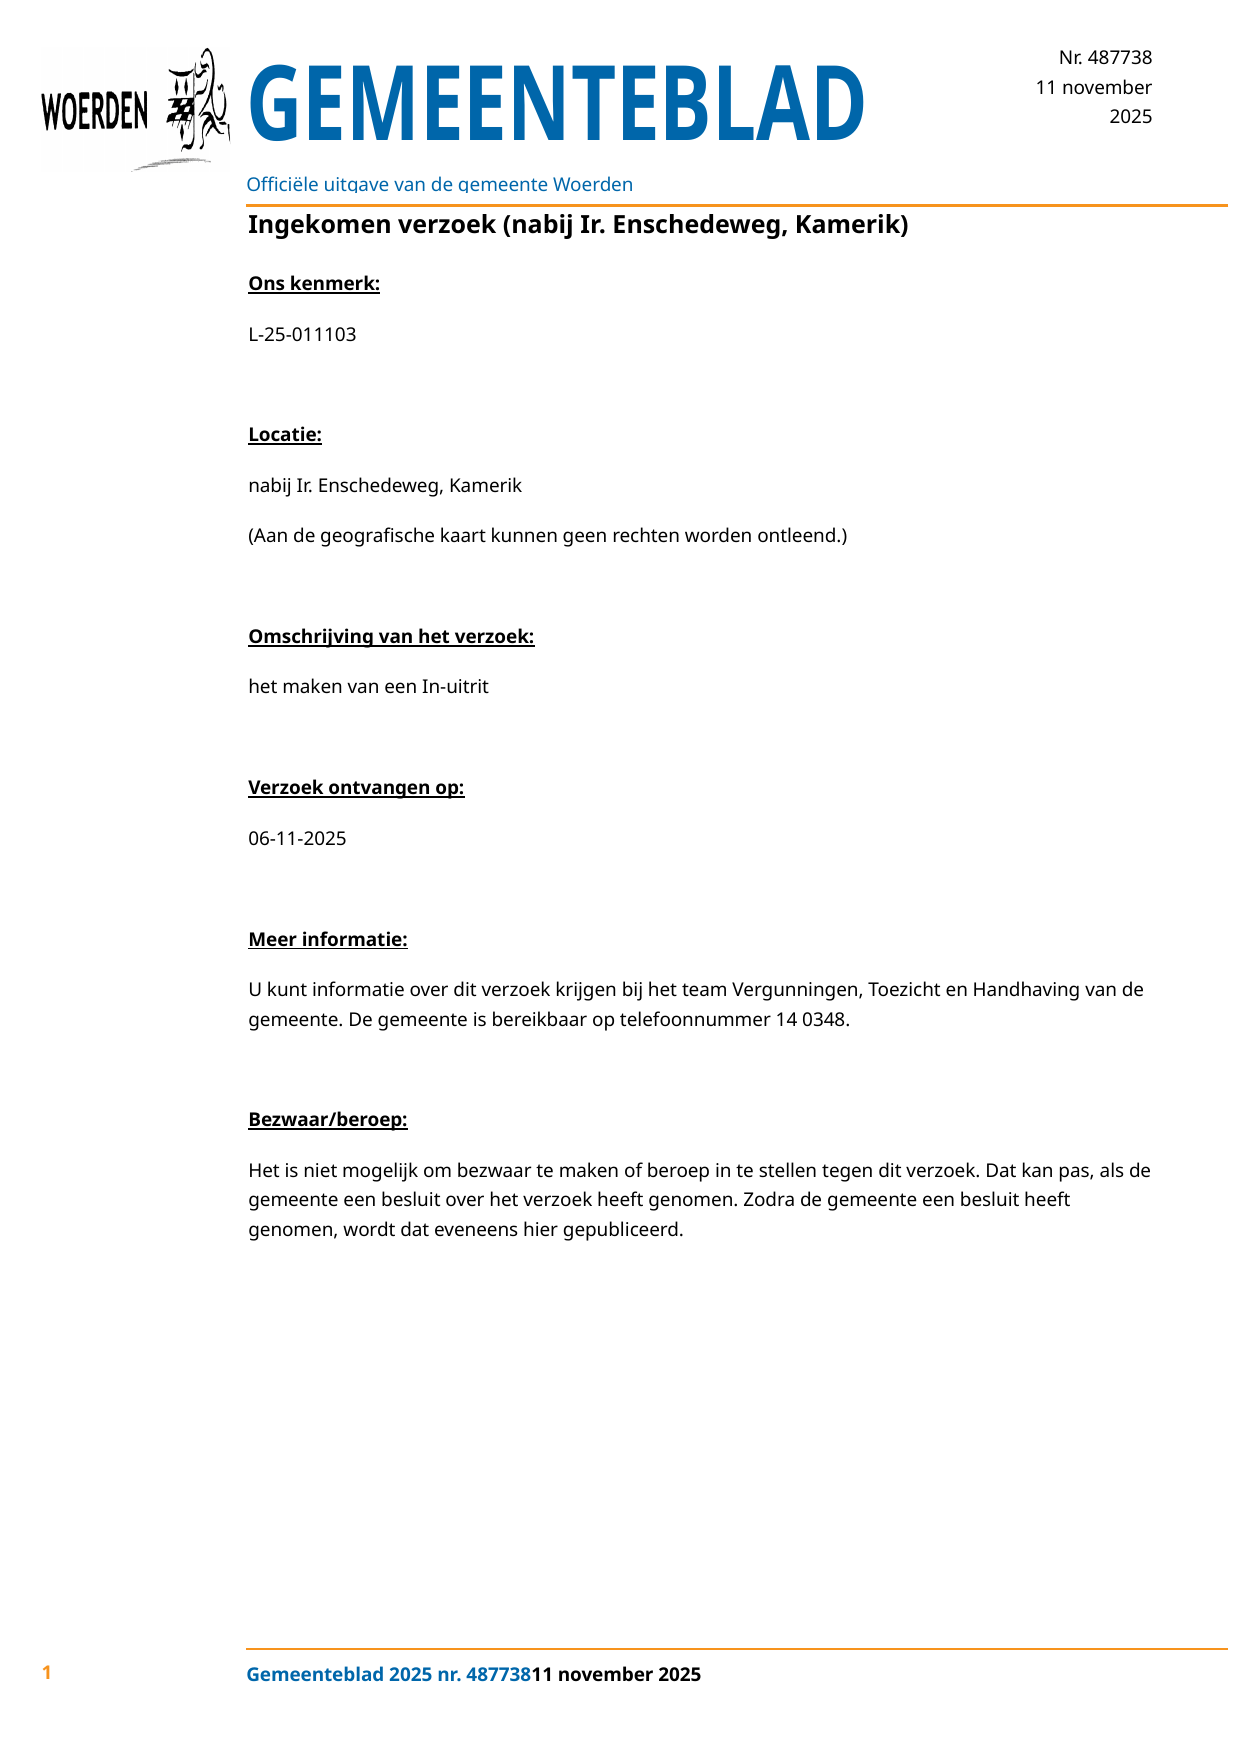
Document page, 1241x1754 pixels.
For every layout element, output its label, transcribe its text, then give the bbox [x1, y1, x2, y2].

text nabij Ir. Enschedeweg, Kamerik [248, 472, 1152, 498]
text U kunt informatie over dit verzoek krijgen bij het team Vergunningen, Toezicht en Handhaving van de gemeente. De gemeente is bereikbaar op telefoonnummer 14 0348. [248, 976, 1152, 1031]
text Verzoek ontvangen op: [248, 774, 1152, 800]
text Meer informatie: [248, 926, 1152, 951]
text Locatie: [248, 422, 1152, 447]
text het maken van een In-uitrit [248, 674, 1152, 699]
picture [41, 47, 231, 172]
text Omschrijving van het verzoek: [248, 623, 1152, 649]
text Bezwaar/beroep: [248, 1107, 1152, 1132]
text L-25-011103 [248, 321, 1152, 346]
text (Aan de geografische kaart kunnen geen rechten worden ontleend.) [248, 522, 1152, 548]
text Het is niet mogelijk om bezwaar te maken of beroep in te stellen tegen dit verzoek. Dat kan pas, als de gemeente een besluit over het verzoek heeft genomen. Zodra de gemeente een besluit heeft genomen, wordt dat eveneens hier gepubliceerd. [248, 1157, 1152, 1242]
text Ingekomen verzoek (nabij Ir. Enschedeweg, Kamerik) [248, 207, 1152, 241]
text 06-11-2025 [248, 825, 1152, 851]
text Ons kenmerk: [248, 270, 1152, 296]
